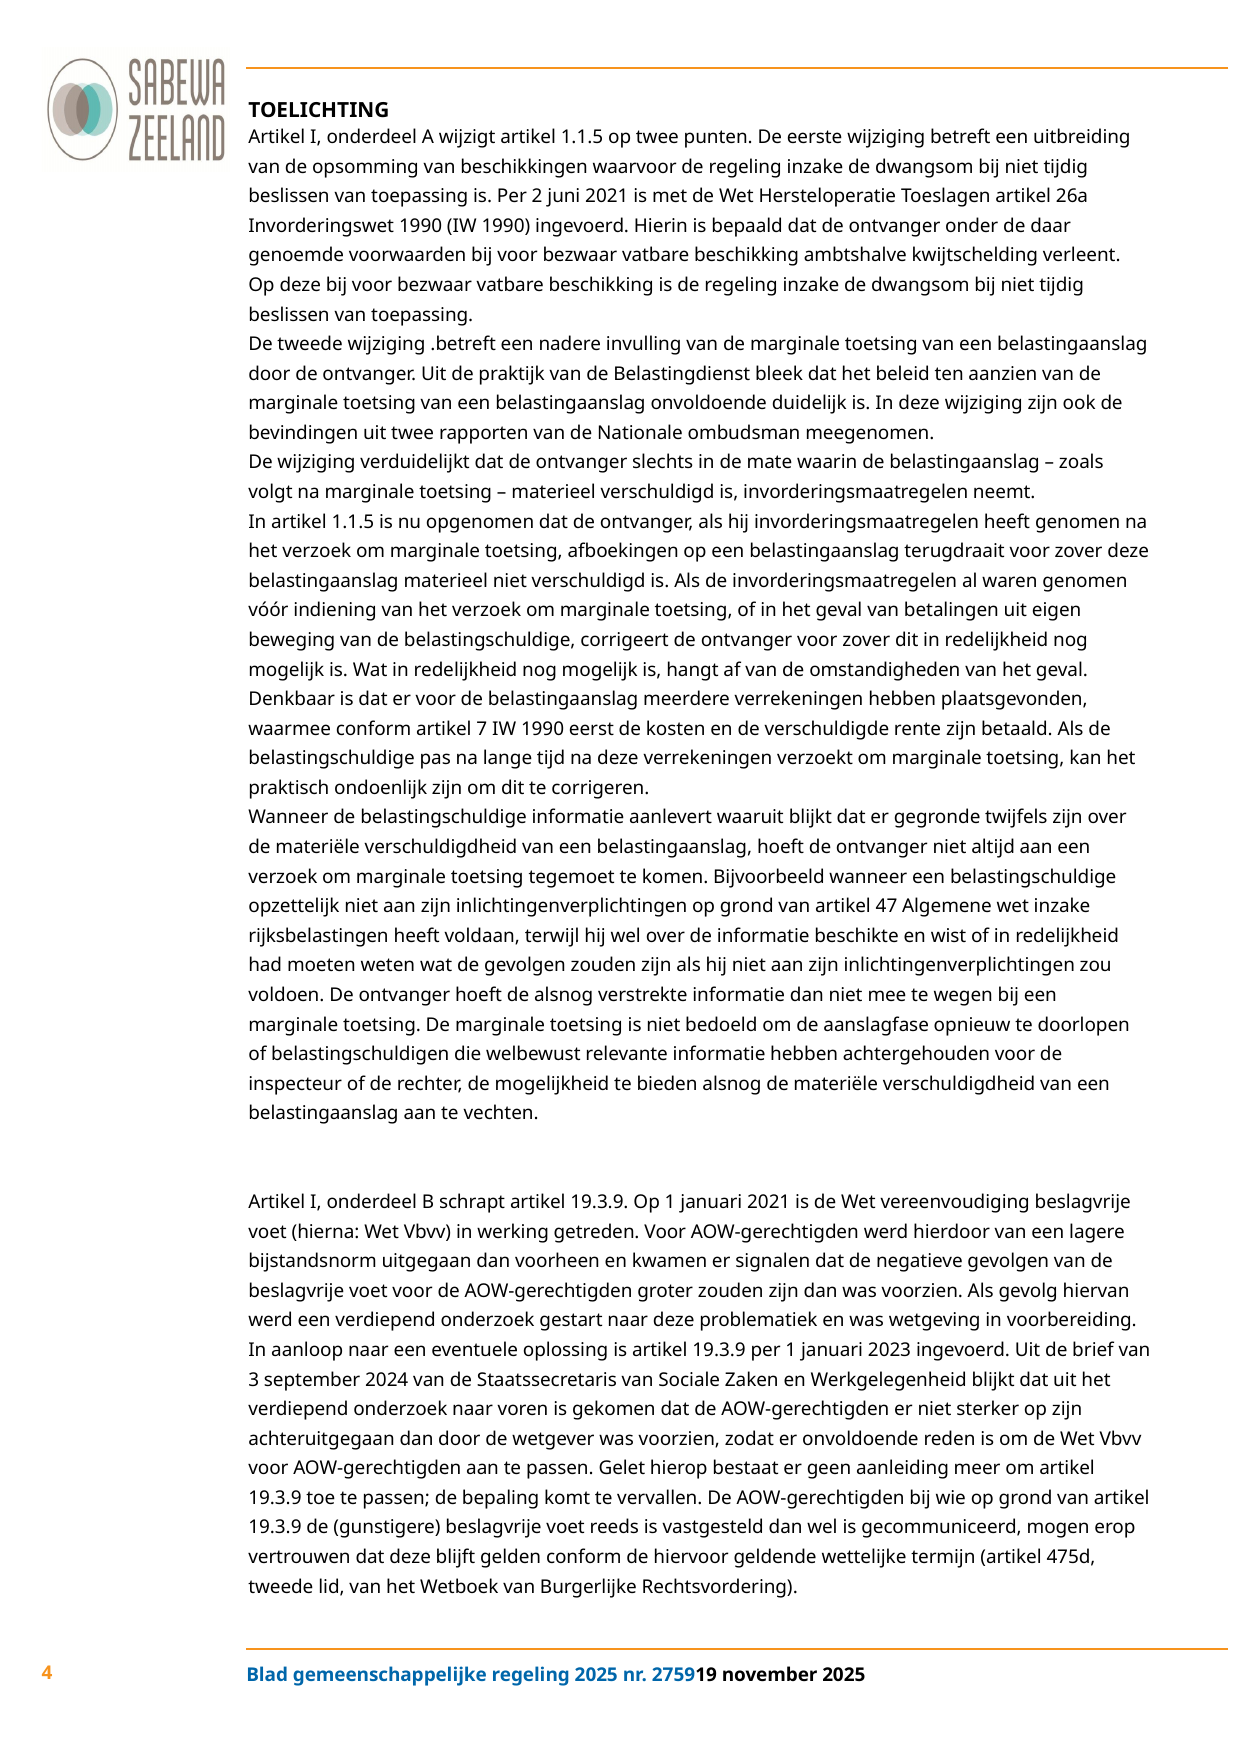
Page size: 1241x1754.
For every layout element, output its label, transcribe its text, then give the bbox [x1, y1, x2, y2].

text De tweede wijziging .betreft een nadere invulling van de marginale toetsing van een belastingaanslag door de ontvanger. Uit de praktijk van de Belastingdienst bleek dat het beleid ten aanzien van de marginale toetsing van een belastingaanslag onvoldoende duidelijk is. In deze wijziging zijn ook de bevindingen uit twee rapporten van de Nationale ombudsman meegenomen. [248, 330, 1152, 445]
picture [41, 47, 231, 172]
text TOELICHTING [248, 95, 1152, 123]
text In artikel 1.1.5 is nu opgenomen dat de ontvanger, als hij invorderingsmaatregelen heeft genomen na het verzoek om marginale toetsing, afboekingen op een belastingaanslag terugdraait voor zover deze belastingaanslag materieel niet verschuldigd is. Als de invorderingsmaatregelen al waren genomen vóór indiening van het verzoek om marginale toetsing, of in het geval van betalingen uit eigen beweging van de belastingschuldige, corrigeert de ontvanger voor zover dit in redelijkheid nog mogelijk is. Wat in redelijkheid nog mogelijk is, hangt af van de omstandigheden van het geval. Denkbaar is dat er voor de belastingaanslag meerdere verrekeningen hebben plaatsgevonden, waarmee conform artikel 7 IW 1990 eerst de kosten en de verschuldigde rente zijn betaald. Als de belastingschuldige pas na lange tijd na deze verrekeningen verzoekt om marginale toetsing, kan het praktisch ondoenlijk zijn om dit te corrigeren. [248, 508, 1152, 800]
text De wijziging verduidelijkt dat de ontvanger slechts in de mate waarin de belastingaanslag – zoals volgt na marginale toetsing – materieel verschuldigd is, invorderingsmaatregelen neemt. [248, 449, 1152, 504]
text Wanneer de belastingschuldige informatie aanlevert waaruit blijkt dat er gegronde twijfels zijn over de materiële verschuldigdheid van een belastingaanslag, hoeft de ontvanger niet altijd aan een verzoek om marginale toetsing tegemoet te komen. Bijvoorbeeld wanneer een belastingschuldige opzettelijk niet aan zijn inlichtingenverplichtingen op grond van artikel 47 Algemene wet inzake rijksbelastingen heeft voldaan, terwijl hij wel over de informatie beschikte en wist of in redelijkheid had moeten weten wat de gevolgen zouden zijn als hij niet aan zijn inlichtingenverplichtingen zou voldoen. De ontvanger hoeft de alsnog verstrekte informatie dan niet mee te wegen bij een marginale toetsing. De marginale toetsing is niet bedoeld om de aanslagfase opnieuw te doorlopen of belastingschuldigen die welbewust relevante informatie hebben achtergehouden voor de inspecteur of de rechter, de mogelijkheid te bieden alsnog de materiële verschuldigdheid van een belastingaanslag aan te vechten. [248, 804, 1152, 1125]
text Artikel I, onderdeel B schrapt artikel 19.3.9. Op 1 januari 2021 is de Wet vereenvoudiging beslagvrije voet (hierna: Wet Vbvv) in werking getreden. Voor AOW-gerechtigden werd hierdoor van een lagere bijstandsnorm uitgegaan dan voorheen en kwamen er signalen dat de negatieve gevolgen van de beslagvrije voet voor de AOW-gerechtigden groter zouden zijn dan was voorzien. Als gevolg hiervan werd een verdiepend onderzoek gestart naar deze problematiek en was wetgeving in voorbereiding. In aanloop naar een eventuele oplossing is artikel 19.3.9 per 1 januari 2023 ingevoerd. Uit de brief van 3 september 2024 van de Staatssecretaris van Sociale Zaken en Werkgelegenheid blijkt dat uit het verdiepend onderzoek naar voren is gekomen dat de AOW-gerechtigden er niet sterker op zijn achteruitgegaan dan door de wetgever was voorzien, zodat er onvoldoende reden is om de Wet Vbvv voor AOW-gerechtigden aan te passen. Gelet hierop bestaat er geen aanleiding meer om artikel 19.3.9 toe te passen; de bepaling komt te vervallen. De AOW-gerechtigden bij wie op grond van artikel 19.3.9 de (gunstigere) beslagvrije voet reeds is vastgesteld dan wel is gecommuniceerd, mogen erop vertrouwen dat deze blijft gelden conform de hiervoor geldende wettelijke termijn (artikel 475d, tweede lid, van het Wetboek van Burgerlijke Rechtsvordering). [248, 1188, 1152, 1599]
text Artikel I, onderdeel A wijzigt artikel 1.1.5 op twee punten. De eerste wijziging betreft een uitbreiding van de opsomming van beschikkingen waarvoor de regeling inzake de dwangsom bij niet tijdig beslissen van toepassing is. Per 2 juni 2021 is met de Wet Hersteloperatie Toeslagen artikel 26a Invorderingswet 1990 (IW 1990) ingevoerd. Hierin is bepaald dat de ontvanger onder de daar genoemde voorwaarden bij voor bezwaar vatbare beschikking ambtshalve kwijtschelding verleent. Op deze bij voor bezwaar vatbare beschikking is de regeling inzake de dwangsom bij niet tijdig beslissen van toepassing. [248, 123, 1152, 327]
